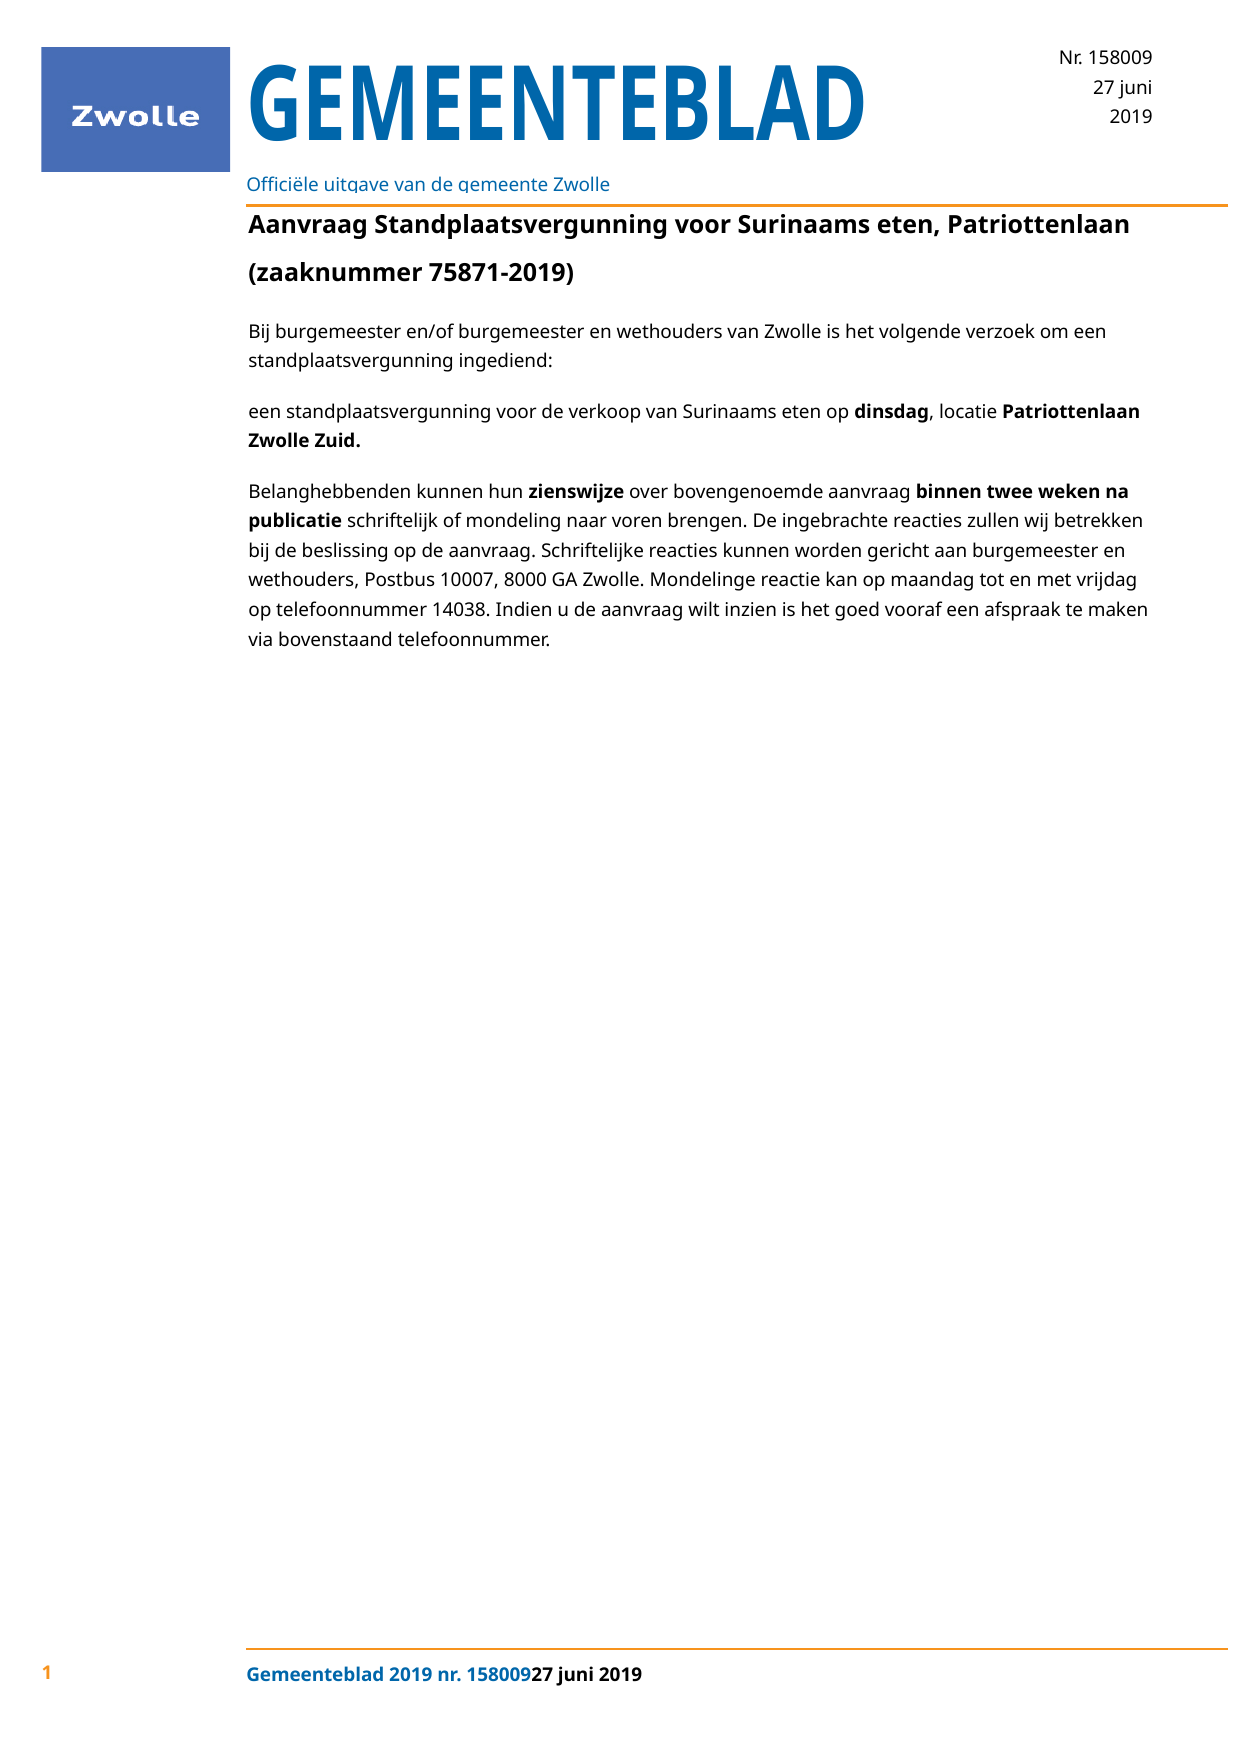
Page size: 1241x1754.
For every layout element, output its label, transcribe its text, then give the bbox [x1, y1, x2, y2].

text Belanghebbenden kunnen hun zienswijze over bovengenoemde aanvraag binnen twee weken na publicatie schriftelijk of mondeling naar voren brengen. De ingebrachte reacties zullen wij betrekken bij de beslissing op de aanvraag. Schriftelijke reacties kunnen worden gericht aan burgemeester en wethouders, Postbus 10007, 8000 GA Zwolle. Mondelinge reactie kan op maandag tot en met vrijdag op telefoonnummer 14038. Indien u de aanvraag wilt inzien is het goed vooraf een afspraak te maken via bovenstaand telefoonnummer. [248, 478, 1152, 652]
text Bij burgemeester en/of burgemeester en wethouders van Zwolle is het volgende verzoek om een standplaatsvergunning ingediend: [248, 318, 1152, 373]
picture [41, 47, 231, 172]
text Aanvraag Standplaatsvergunning voor Surinaams eten, Patriottenlaan (zaaknummer 75871-2019) [248, 207, 1152, 288]
text een standplaatsvergunning voor de verkoop van Surinaams eten op dinsdag, locatie Patriottenlaan Zwolle Zuid. [248, 398, 1152, 453]
